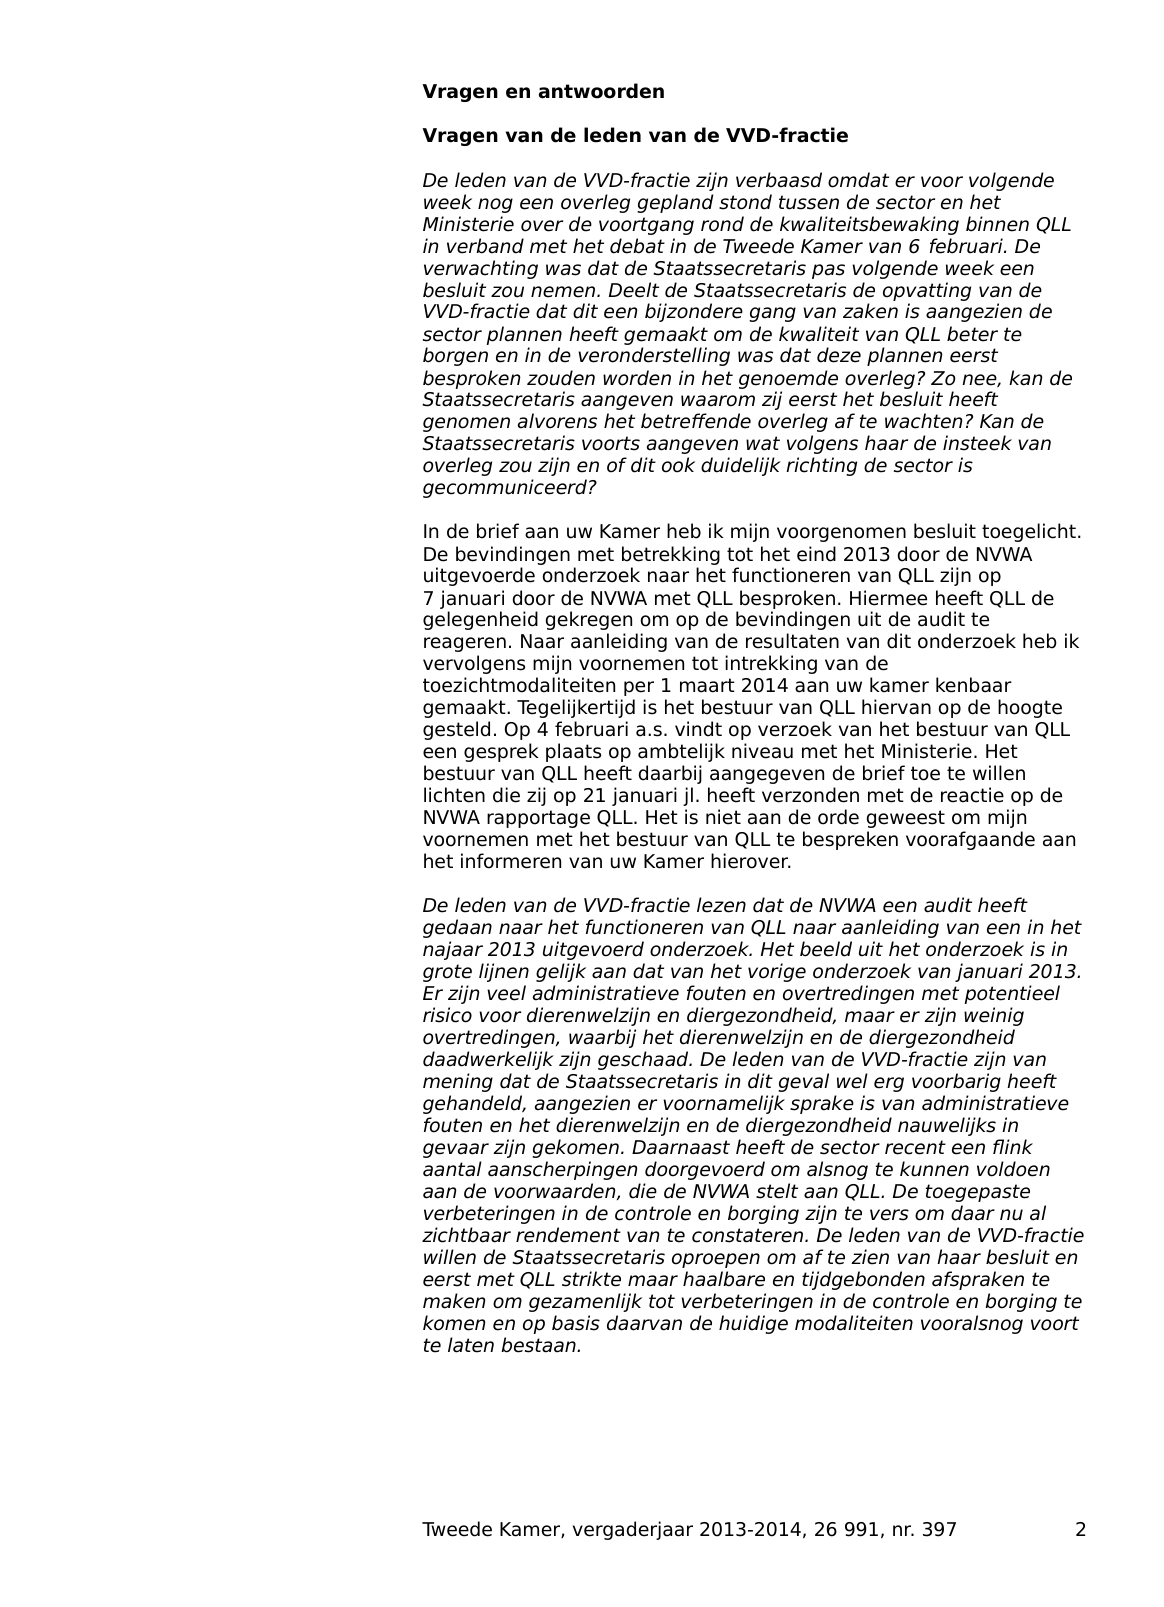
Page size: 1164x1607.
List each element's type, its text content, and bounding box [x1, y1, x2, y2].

subtitle Vragen van de leden van de VVD-fractie [422, 125, 1087, 147]
subtitle Vragen en antwoorden [422, 81, 1087, 103]
text De leden van de VVD-fractie lezen dat de NVWA een audit heeft gedaan naar het functioneren van QLL naar aanleiding van een in het najaar 2013 uitgevoerd onderzoek. Het beeld uit het onderzoek is in grote lijnen gelijk aan dat van het vorige onderzoek van januari 2013. Er zijn veel administratieve fouten en overtredingen met potentieel risico voor dierenwelzijn en diergezondheid, maar er zijn weinig overtredingen, waarbij het dierenwelzijn en de diergezondheid daadwerkelijk zijn geschaad. De leden van de VVD-fractie zijn van mening dat de Staatssecretaris in dit geval wel erg voorbarig heeft gehandeld, aangezien er voornamelijk sprake is van administratieve fouten en het dierenwelzijn en de diergezondheid nauwelijks in gevaar zijn gekomen. Daarnaast heeft de sector recent een flink aantal aanscherpingen doorgevoerd om alsnog te kunnen voldoen aan de voorwaarden, die de NVWA stelt aan QLL. De toegepaste verbeteringen in de controle en borging zijn te vers om daar nu al zichtbaar rendement van te constateren. De leden van de VVD-fractie willen de Staatssecretaris oproepen om af te zien van haar besluit en eerst met QLL strikte maar haalbare en tijdgebonden afspraken te maken om gezamenlijk tot verbeteringen in de controle en borging te komen en op basis daarvan de huidige modaliteiten vooralsnog voort te laten bestaan. [422, 895, 1087, 1357]
text De leden van de VVD-fractie zijn verbaasd omdat er voor volgende week nog een overleg gepland stond tussen de sector en het Ministerie over de voortgang rond de kwaliteitsbewaking binnen QLL in verband met het debat in de Tweede Kamer van 6 februari. De verwachting was dat de Staatssecretaris pas volgende week een besluit zou nemen. Deelt de Staatssecretaris de opvatting van de VVD-fractie dat dit een bijzondere gang van zaken is aangezien de sector plannen heeft gemaakt om de kwaliteit van QLL beter te borgen en in de veronderstelling was dat deze plannen eerst besproken zouden worden in het genoemde overleg? Zo nee, kan de Staatssecretaris aangeven waarom zij eerst het besluit heeft genomen alvorens het betreffende overleg af te wachten? Kan de Staatssecretaris voorts aangeven wat volgens haar de insteek van overleg zou zijn en of dit ook duidelijk richting de sector is gecommuniceerd? [422, 169, 1087, 499]
text In de brief aan uw Kamer heb ik mijn voorgenomen besluit toegelicht. De bevindingen met betrekking tot het eind 2013 door de NVWA uitgevoerde onderzoek naar het functioneren van QLL zijn op 7 januari door de NVWA met QLL besproken. Hiermee heeft QLL de gelegenheid gekregen om op de bevindingen uit de audit te reageren. Naar aanleiding van de resultaten van dit onderzoek heb ik vervolgens mijn voornemen tot intrekking van de toezichtmodaliteiten per 1 maart 2014 aan uw kamer kenbaar gemaakt. Tegelijkertijd is het bestuur van QLL hiervan op de hoogte gesteld. Op 4 februari a.s. vindt op verzoek van het bestuur van QLL een gesprek plaats op ambtelijk niveau met het Ministerie. Het bestuur van QLL heeft daarbij aangegeven de brief toe te willen lichten die zij op 21 januari jl. heeft verzonden met de reactie op de NVWA rapportage QLL. Het is niet aan de orde geweest om mijn voornemen met het bestuur van QLL te bespreken voorafgaande aan het informeren van uw Kamer hierover. [422, 521, 1087, 873]
